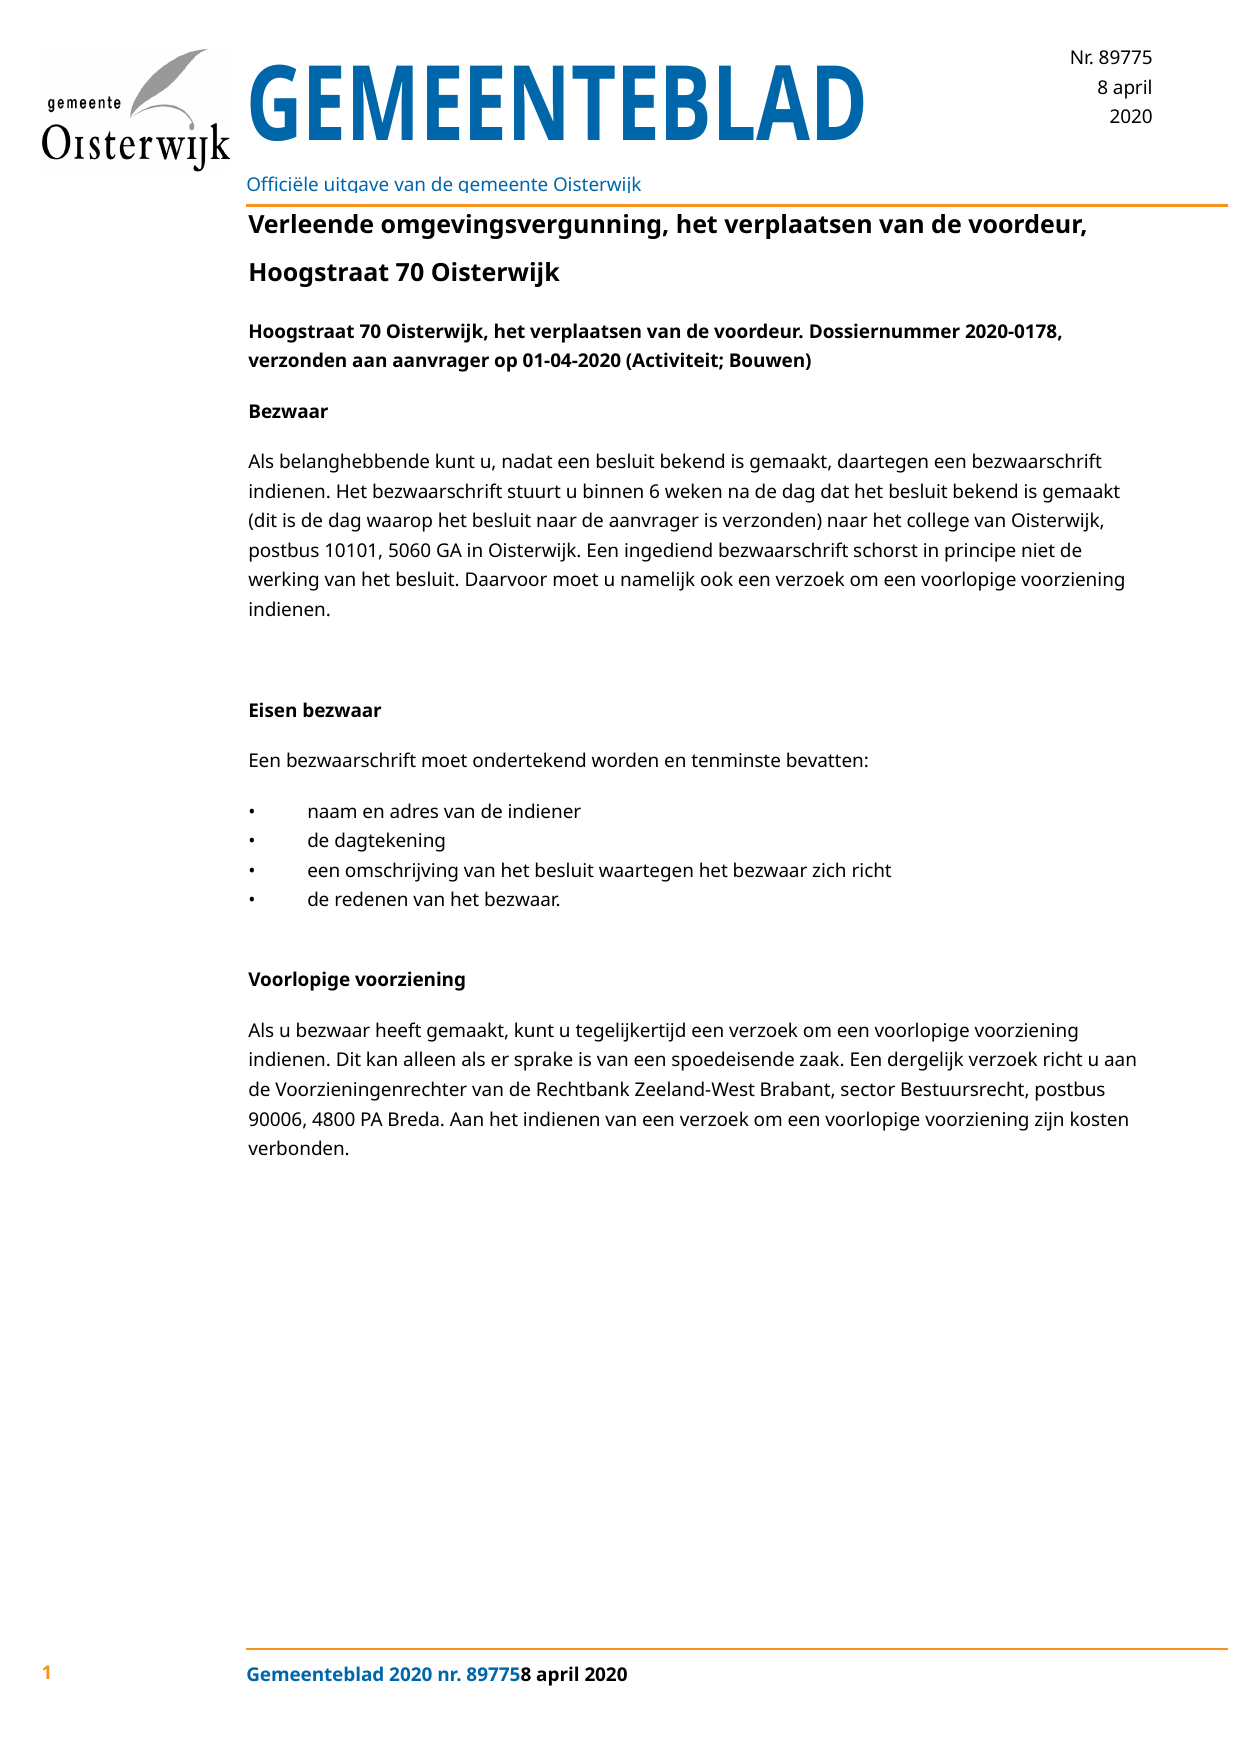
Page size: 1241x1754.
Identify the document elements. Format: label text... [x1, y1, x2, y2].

picture [41, 47, 231, 172]
text Als u bezwaar heeft gemaakt, kunt u tegelijkertijd een verzoek om een voorlopige voorziening indienen. Dit kan alleen als er sprake is van een spoedeisende zaak. Een dergelijk verzoek richt u aan de Voorzieningenrechter van de Rechtbank Zeeland-West Brabant, sector Bestuursrecht, postbus 90006, 4800 PA Breda. Aan het indienen van een verzoek om een voorlopige voorziening zijn kosten verbonden. [248, 1017, 1152, 1161]
text Hoogstraat 70 Oisterwijk, het verplaatsen van de voordeur. Dossiernummer 2020-0178, verzonden aan aanvrager op 01-04-2020 (Activiteit; Bouwen) [248, 318, 1152, 373]
text Als belanghebbende kunt u, nadat een besluit bekend is gemaakt, daartegen een bezwaarschrift indienen. Het bezwaarschrift stuurt u binnen 6 weken na de dag dat het besluit bekend is gemaakt (dit is de dag waarop het besluit naar de aanvrager is verzonden) naar het college van Oisterwijk, postbus 10101, 5060 GA in Oisterwijk. Een ingediend bezwaarschrift schorst in principe niet de werking van het besluit. Daarvoor moet u namelijk ook een verzoek om een voorlopige voorziening indienen. [248, 448, 1152, 622]
list de dagtekening [248, 827, 1152, 853]
list een omschrijving van het besluit waartegen het bezwaar zich richt [248, 857, 1152, 883]
text Verleende omgevingsvergunning, het verplaatsen van de voordeur, Hoogstraat 70 Oisterwijk [248, 207, 1152, 288]
text Eisen bezwaar [248, 697, 1152, 723]
list de redenen van het bezwaar. [248, 887, 1152, 912]
list naam en adres van de indiener [248, 798, 1152, 824]
text Een bezwaarschrift moet ondertekend worden en tenminste bevatten: [248, 747, 1152, 773]
text Bezwaar [248, 398, 1152, 424]
text Voorlopige voorziening [248, 967, 1152, 992]
